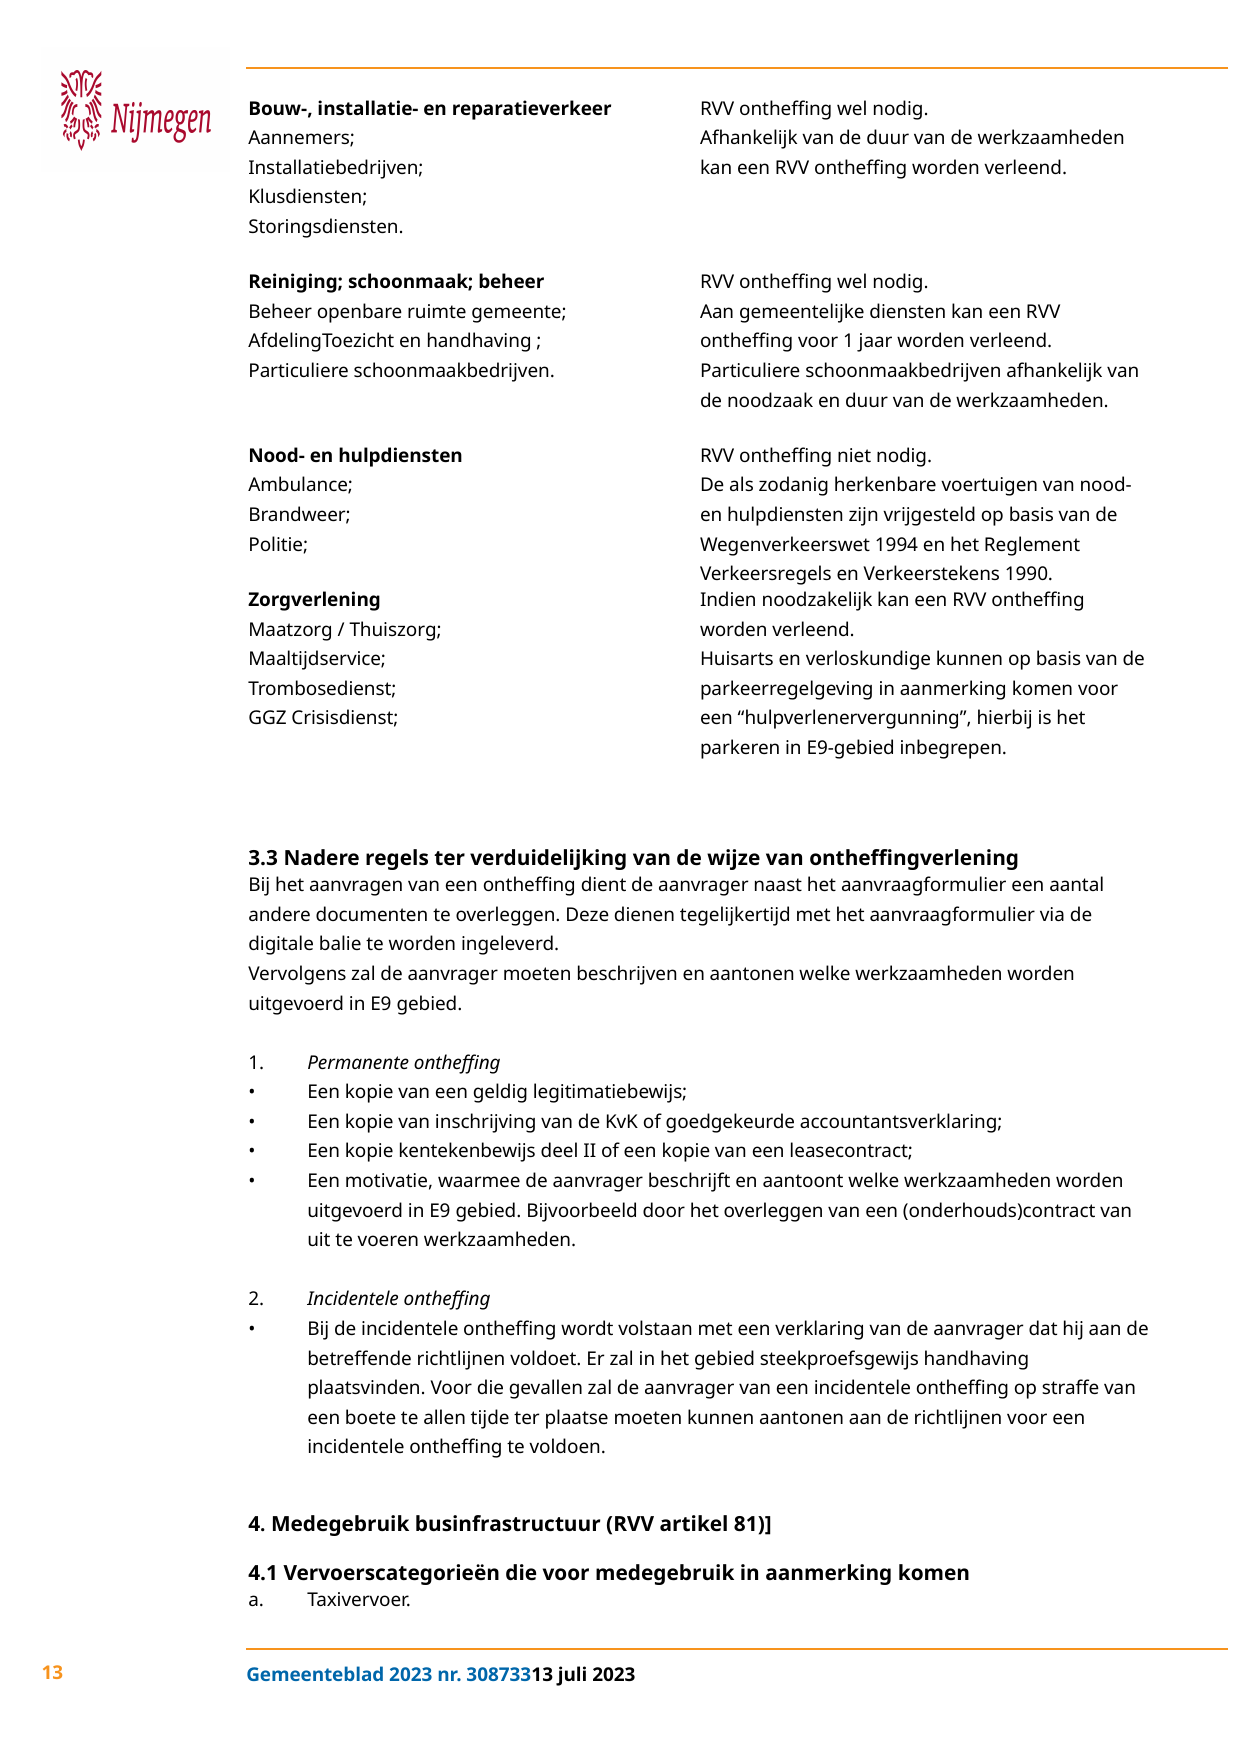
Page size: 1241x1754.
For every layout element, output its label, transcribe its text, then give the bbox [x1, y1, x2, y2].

list Een motivatie, waarmee de aanvrager beschrijft en aantoont welke werkzaamheden worden uitgevoerd in E9 gebied. Bijvoorbeeld door het overleggen van een (onderhouds)contract van uit te voeren werkzaamheden. [248, 1167, 1152, 1252]
text Vervolgens zal de aanvrager moeten beschrijven en aantonen welke werkzaamheden worden uitgevoerd in E9 gebied. [248, 960, 1152, 1016]
table_cell Indien noodzakelijk kan een RVV ontheffing worden verleend. Huisarts en verloskundige kunnen op basis van de parkeerregelgeving in aanmerking komen voor een “hulpverlenervergunning”, hierbij is het parkeren in E9-gebied inbegrepen. [700, 586, 1152, 789]
list Een kopie van een geldig legitimatiebewijs; [248, 1078, 1152, 1104]
table_cell Zorgverlening Maatzorg / Thuiszorg; Maaltijdservice; Trombosedienst; GGZ Crisisdienst; [248, 586, 700, 789]
table_cell RVV ontheffing niet nodig. De als zodanig herkenbare voertuigen van nood- en hulpdiensten zijn vrijgesteld op basis van de Wegenverkeerswet 1994 en het Reglement Verkeersregels en Verkeerstekens 1990. [700, 442, 1152, 586]
table_cell Bouw-, installatie- en reparatieverkeer Aannemers; Installatiebedrijven; Klusdiensten; Storingsdiensten. [248, 95, 700, 268]
list Een kopie kentekenbewijs deel II of een kopie van een leasecontract; [248, 1138, 1152, 1163]
list Bij de incidentele ontheffing wordt volstaan met een verklaring van de aanvrager dat hij aan de betreffende richtlijnen voldoet. Er zal in het gebied steekproefsgewijs handhaving plaatsvinden. Voor die gevallen zal de aanvrager van een incidentele ontheffing op straffe van een boete te allen tijde ter plaatse moeten kunnen aantonen aan de richtlijnen voor een incidentele ontheffing te voldoen. [248, 1315, 1152, 1459]
list Taxivervoer. [248, 1586, 1152, 1612]
table_cell RVV ontheffing wel nodig. Afhankelijk van de duur van de werkzaamheden kan een RVV ontheffing worden verleend. [700, 95, 1152, 268]
text 3.3 Nadere regels ter verduidelijking van de wijze van ontheffingverlening [248, 843, 1152, 871]
list Een kopie van inschrijving van de KvK of goedgekeurde accountantsverklaring; [248, 1108, 1152, 1134]
picture [41, 47, 231, 172]
text Bij het aanvragen van een ontheffing dient de aanvrager naast het aanvraagformulier een aantal andere documenten te overleggen. Deze dienen tegelijkertijd met het aanvraagformulier via de digitale balie te worden ingeleverd. [248, 871, 1152, 956]
table_cell Reiniging; schoonmaak; beheer Beheer openbare ruimte gemeente; AfdelingToezicht en handhaving ; Particuliere schoonmaakbedrijven. [248, 269, 700, 442]
table_cell RVV ontheffing wel nodig. Aan gemeentelijke diensten kan een RVV ontheffing voor 1 jaar worden verleend. Particuliere schoonmaakbedrijven afhankelijk van de noodzaak en duur van de werkzaamheden. [700, 269, 1152, 442]
text 4. Medegebruik businfrastructuur (RVV artikel 81)] [248, 1509, 1152, 1537]
list Incidentele ontheffing [248, 1286, 1152, 1311]
text 4.1 Vervoerscategorieën die voor medegebruik in aanmerking komen [248, 1558, 1152, 1586]
list Permanente ontheffing [248, 1049, 1152, 1075]
table_cell Nood- en hulpdiensten Ambulance; Brandweer; Politie; [248, 442, 700, 586]
